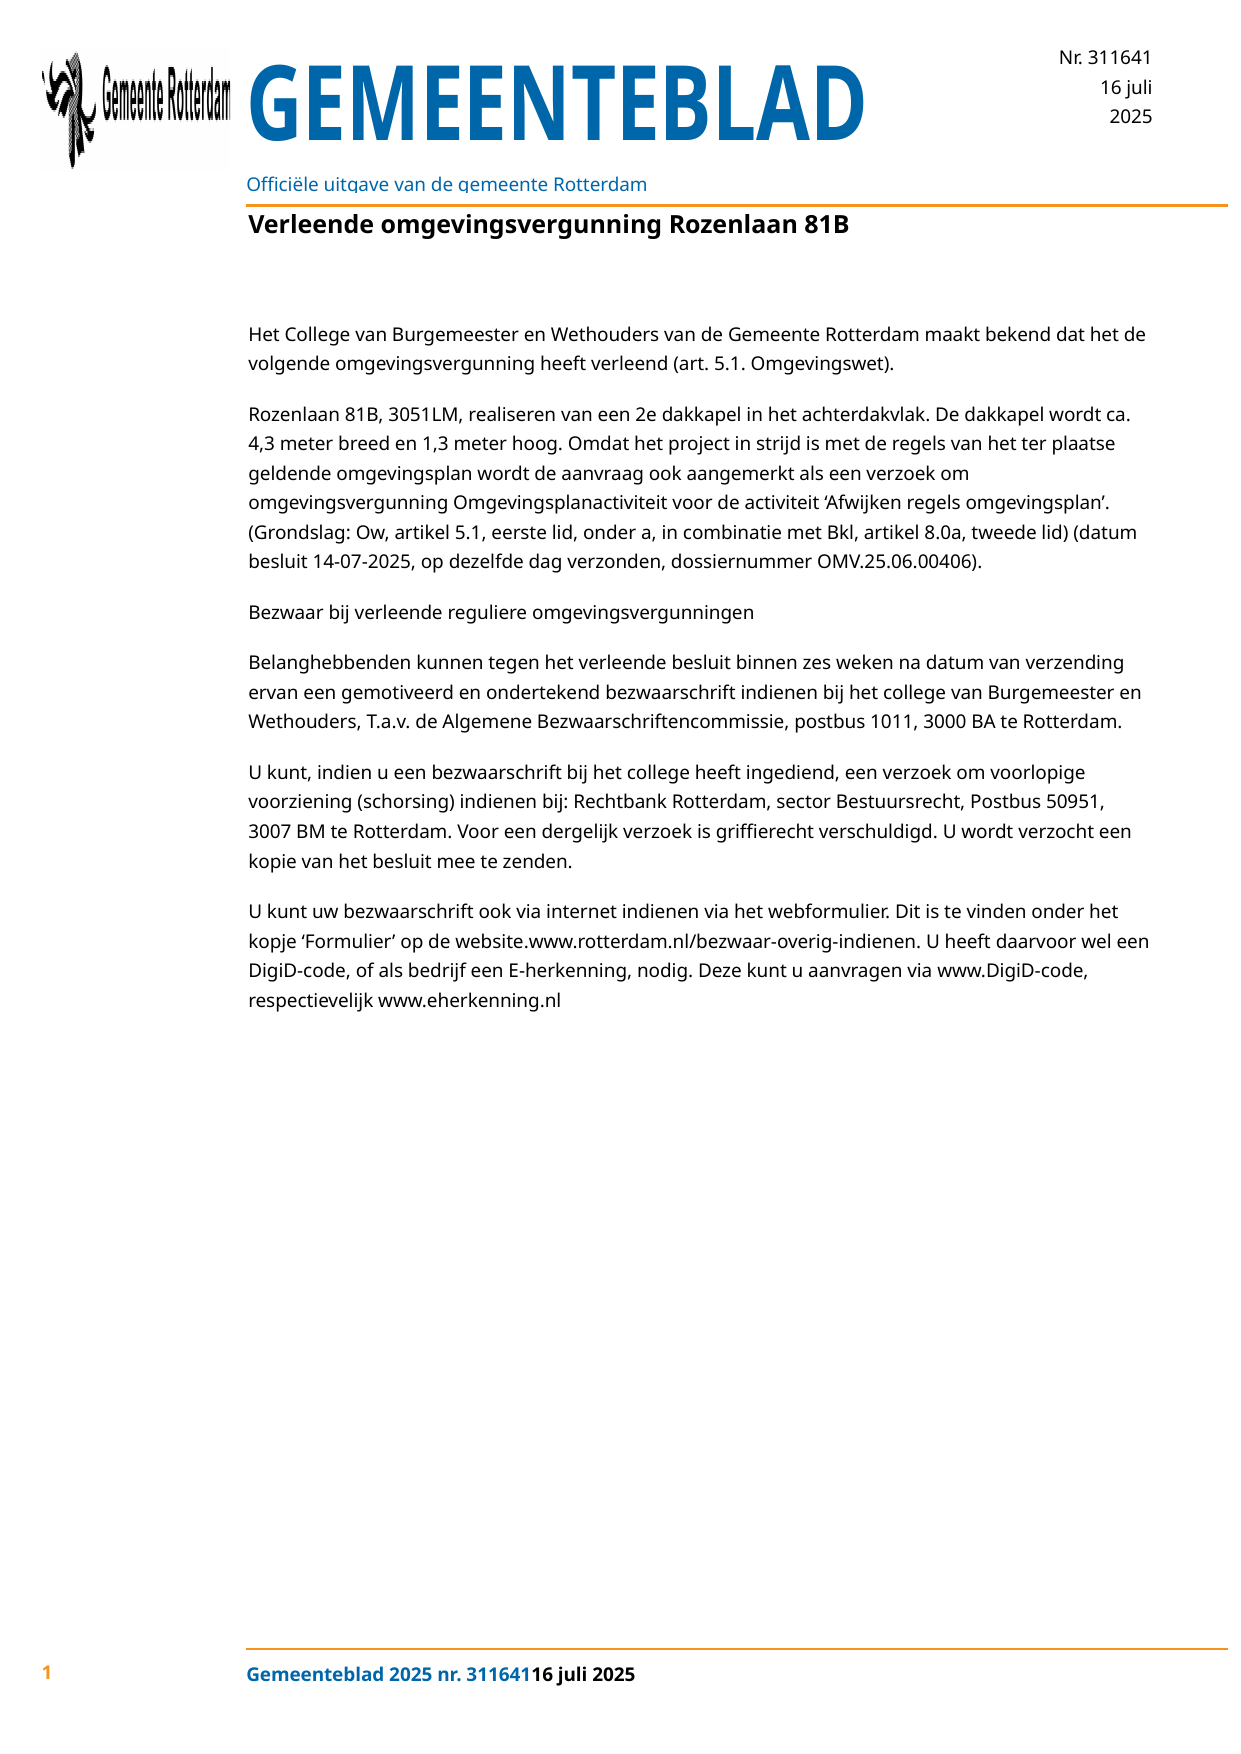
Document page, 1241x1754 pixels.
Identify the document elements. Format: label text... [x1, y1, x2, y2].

text U kunt, indien u een bezwaarschrift bij het college heeft ingediend, een verzoek om voorlopige voorziening (schorsing) indienen bij: Rechtbank Rotterdam, sector Bestuursrecht, Postbus 50951, 3007 BM te Rotterdam. Voor een dergelijk verzoek is griffierecht verschuldigd. U wordt verzocht een kopie van het besluit mee te zenden. [248, 759, 1152, 873]
text Verleende omgevingsvergunning Rozenlaan 81B [248, 207, 1152, 241]
text Belanghebbenden kunnen tegen het verleende besluit binnen zes weken na datum van verzending ervan een gemotiveerd en ondertekend bezwaarschrift indienen bij het college van Burgemeester en Wethouders, T.a.v. de Algemene Bezwaarschriftencommissie, postbus 1011, 3000 BA te Rotterdam. [248, 649, 1152, 734]
text Het College van Burgemeester en Wethouders van de Gemeente Rotterdam maakt bekend dat het de volgende omgevingsvergunning heeft verleend (art. 5.1. Omgevingswet). [248, 321, 1152, 376]
picture [41, 47, 231, 172]
text U kunt uw bezwaarschrift ook via internet indienen via het webformulier. Dit is te vinden onder het kopje ‘Formulier’ op de website.www.rotterdam.nl/bezwaar-overig-indienen. U heeft daarvoor wel een DigiD-code, of als bedrijf een E-herkenning, nodig. Deze kunt u aanvragen via www.DigiD-code, respectievelijk www.eherkenning.nl [248, 898, 1152, 1013]
text Bezwaar bij verleende reguliere omgevingsvergunningen [248, 599, 1152, 625]
text Rozenlaan 81B, 3051LM, realiseren van een 2e dakkapel in het achterdakvlak. De dakkapel wordt ca. 4,3 meter breed en 1,3 meter hoog. Omdat het project in strijd is met de regels van het ter plaatse geldende omgevingsplan wordt de aanvraag ook aangemerkt als een verzoek om omgevingsvergunning Omgevingsplanactiviteit voor de activiteit ‘Afwijken regels omgevingsplan’. (Grondslag: Ow, artikel 5.1, eerste lid, onder a, in combinatie met Bkl, artikel 8.0a, tweede lid) (datum besluit 14-07-2025, op dezelfde dag verzonden, dossiernummer OMV.25.06.00406). [248, 401, 1152, 574]
